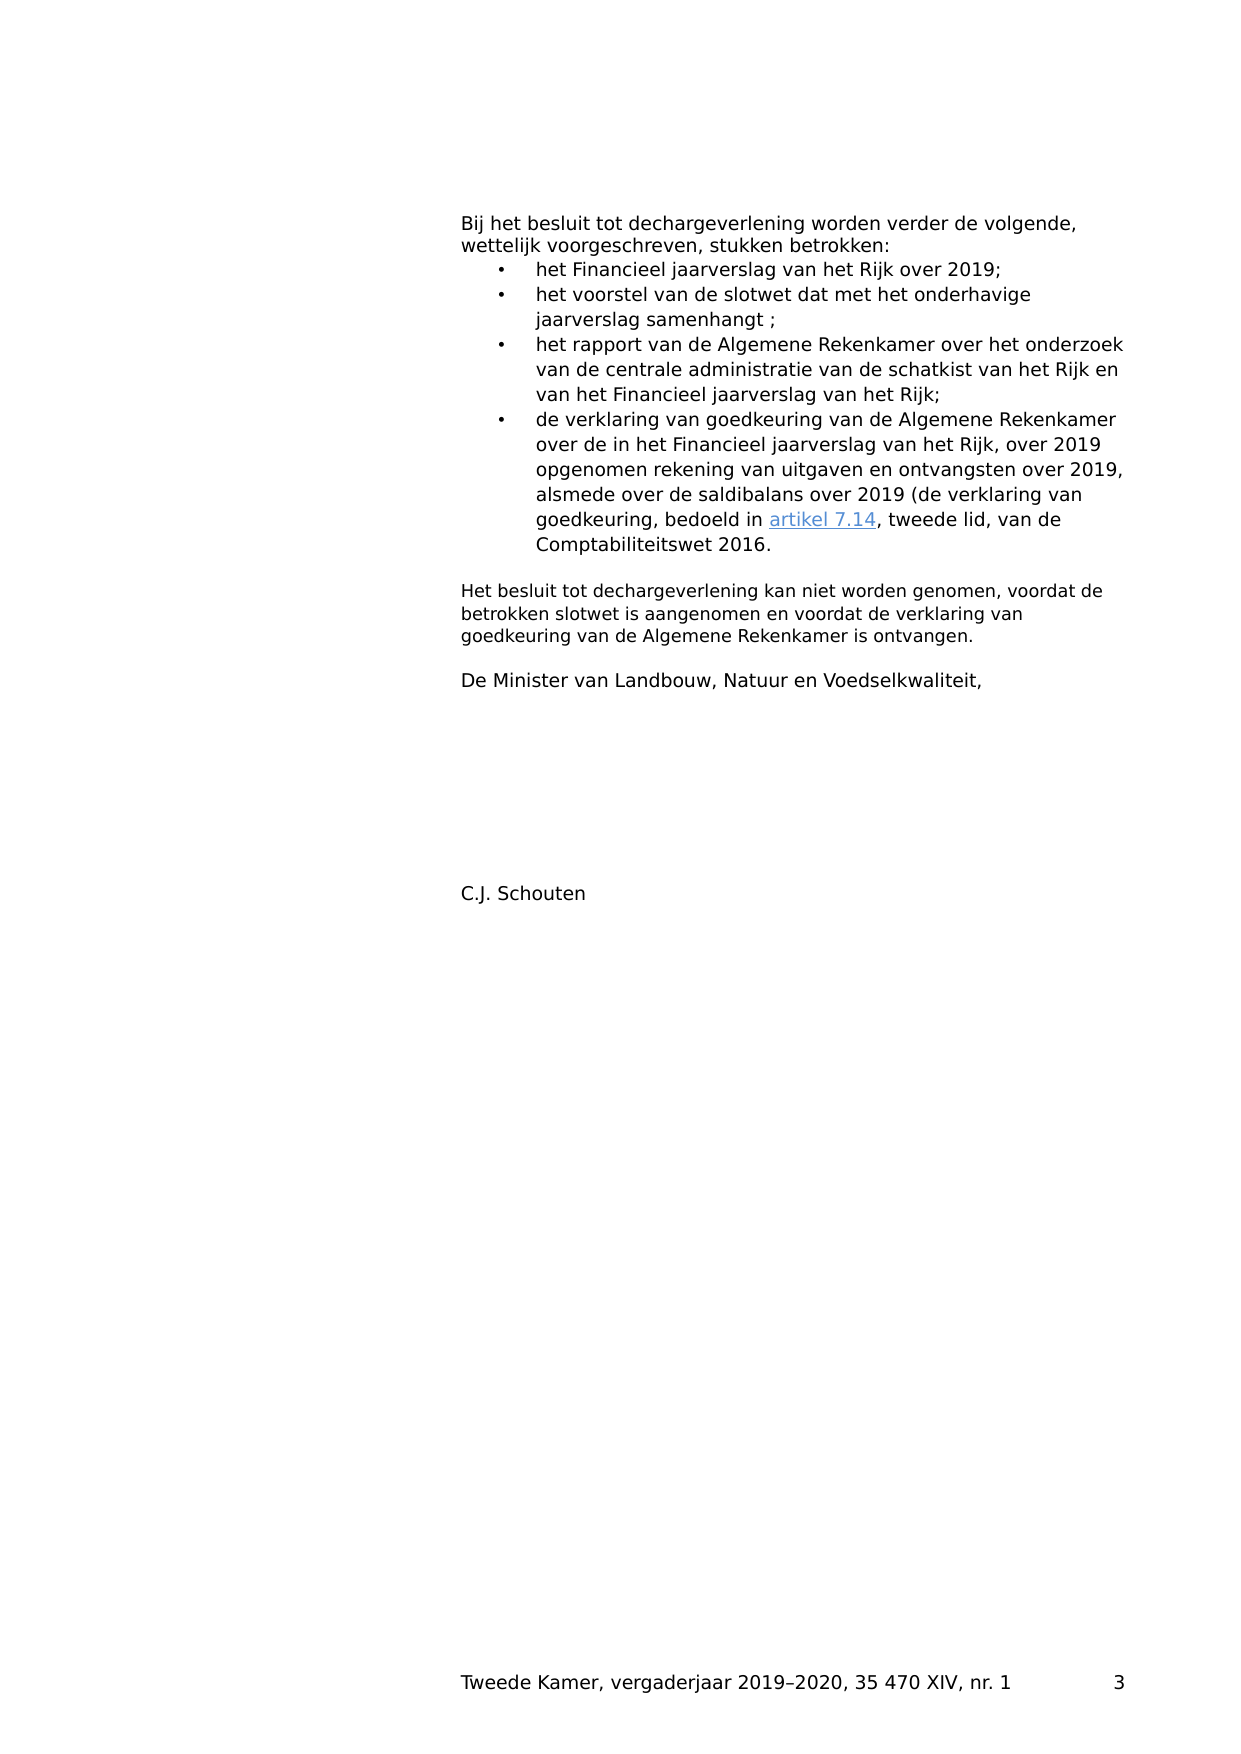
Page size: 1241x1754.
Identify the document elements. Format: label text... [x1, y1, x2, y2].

list het voorstel van de slotwet dat met het onderhavige jaarverslag samenhangt ; [498, 282, 1125, 332]
list de verklaring van goedkeuring van de Algemene Rekenkamer over de in het Financieel jaarverslag van het Rijk, over 2019 opgenomen rekening van uitgaven en ontvangsten over 2019, alsmede over de saldibalans over 2019 (de verklaring van goedkeuring, bedoeld in artikel 7.14, tweede lid, van de Comptabiliteitswet 2016. [498, 407, 1125, 557]
text C.J. Schouten [461, 883, 1125, 905]
text Bij het besluit tot dechargeverlening worden verder de volgende, wettelijk voorgeschreven, stukken betrokken: [461, 213, 1125, 257]
text Het besluit tot dechargeverlening kan niet worden genomen, voordat de betrokken slotwet is aangenomen en voordat de verklaring van goedkeuring van de Algemene Rekenkamer is ontvangen. [461, 579, 1125, 647]
text De Minister van Landbouw, Natuur en Voedselkwaliteit, [461, 670, 1125, 692]
list het rapport van de Algemene Rekenkamer over het onderzoek van de centrale administratie van de schatkist van het Rijk en van het Financieel jaarverslag van het Rijk; [498, 332, 1125, 407]
list het Financieel jaarverslag van het Rijk over 2019; [498, 257, 1125, 282]
